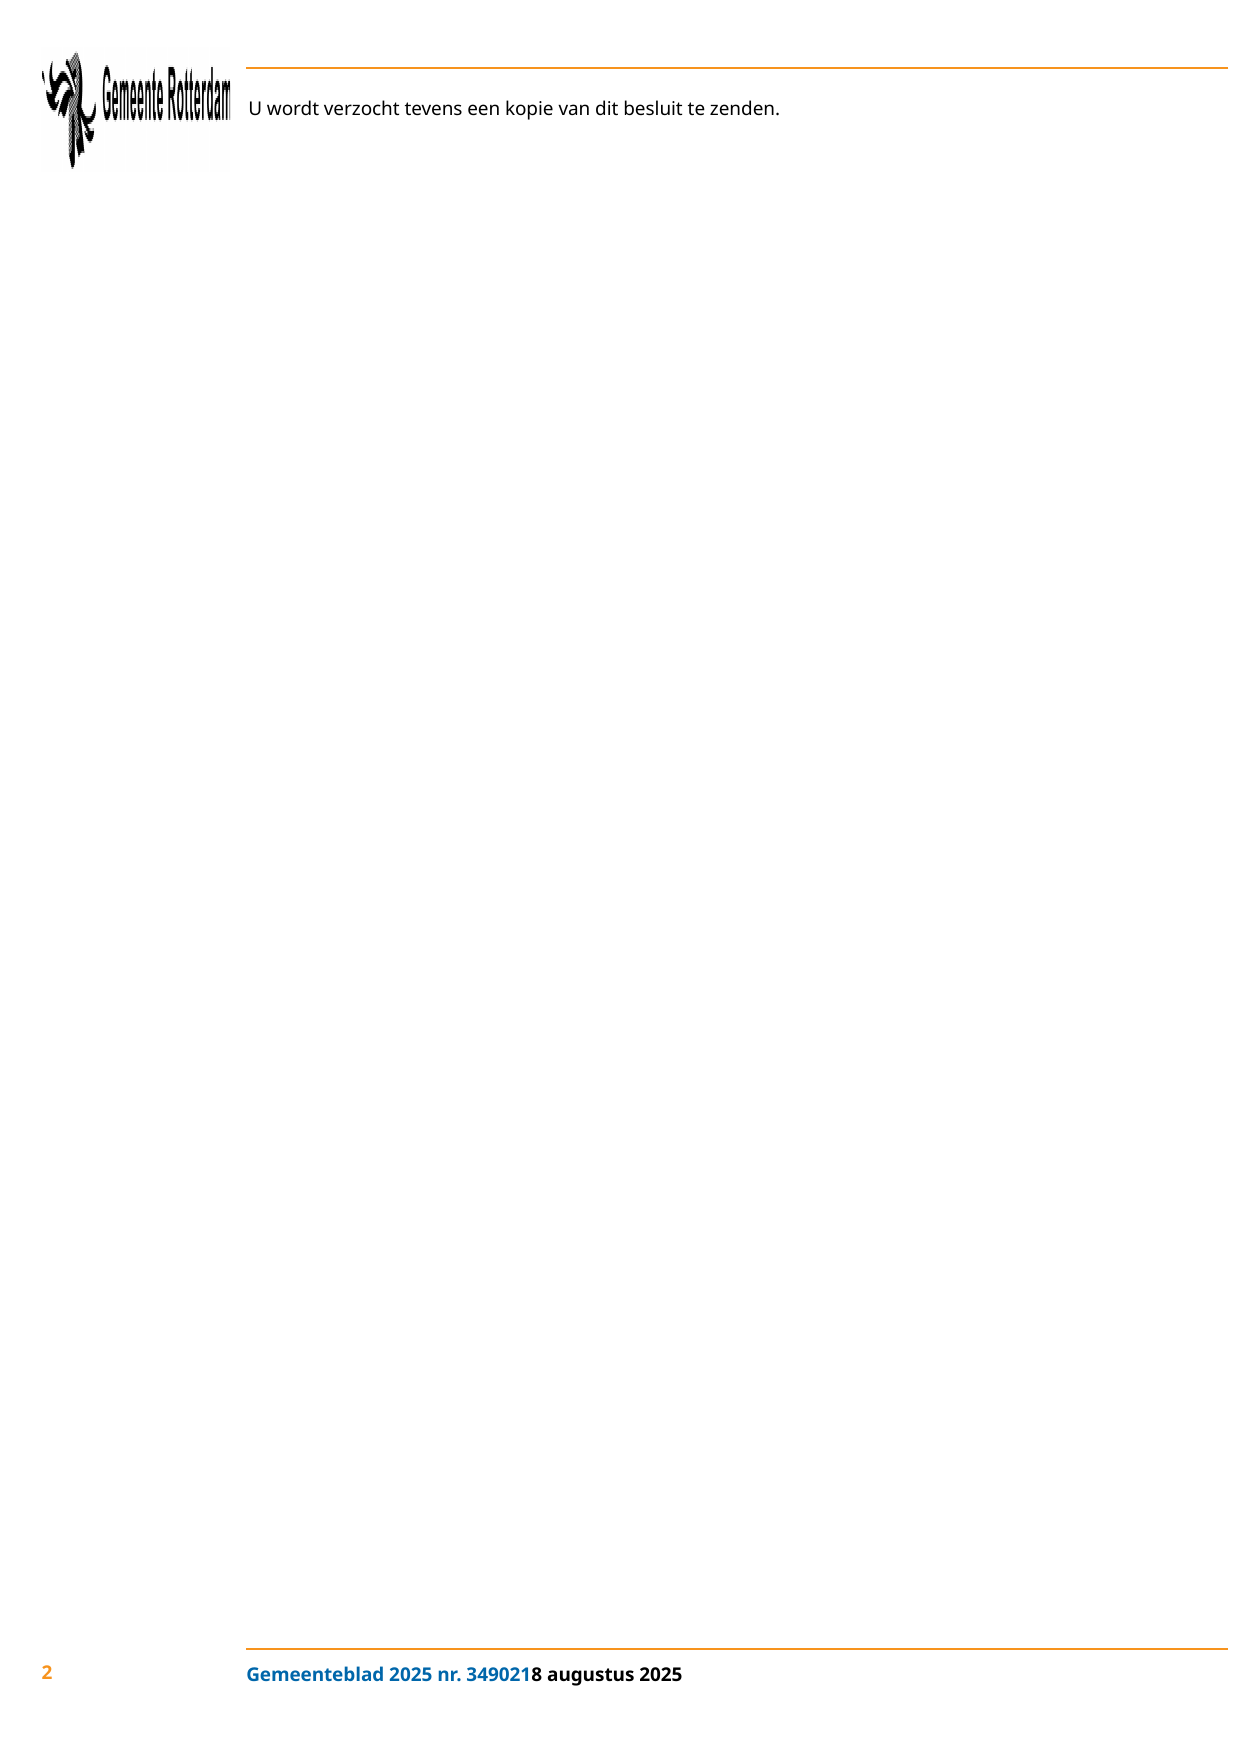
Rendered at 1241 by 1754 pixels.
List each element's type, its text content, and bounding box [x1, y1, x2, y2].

text U wordt verzocht tevens een kopie van dit besluit te zenden. [248, 95, 1152, 121]
picture [41, 47, 231, 172]
